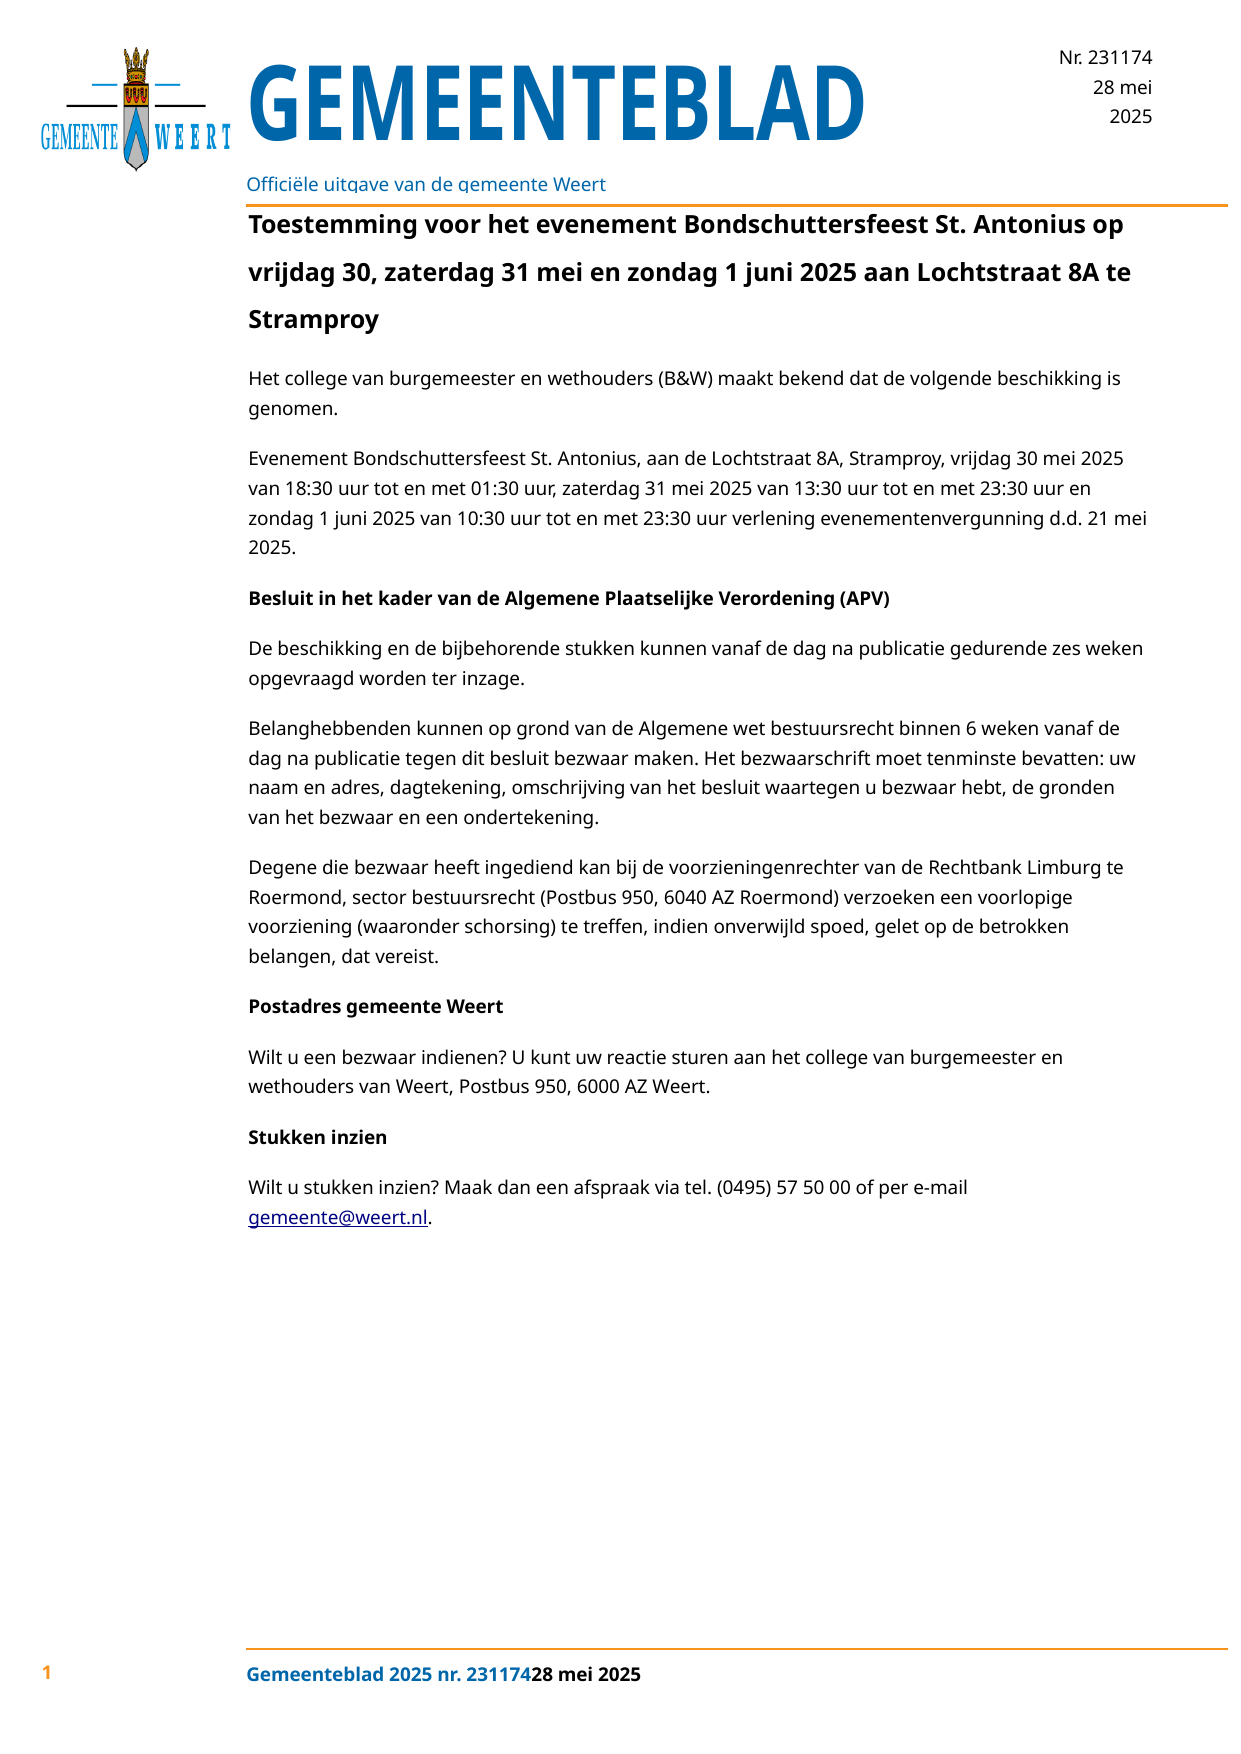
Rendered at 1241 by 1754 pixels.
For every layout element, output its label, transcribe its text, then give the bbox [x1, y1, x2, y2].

text Belanghebbenden kunnen op grond van de Algemene wet bestuursrecht binnen 6 weken vanaf de dag na publicatie tegen dit besluit bezwaar maken. Het bezwaarschrift moet tenminste bevatten: uw naam en adres, dagtekening, omschrijving van het besluit waartegen u bezwaar hebt, de gronden van het bezwaar en een ondertekening. [248, 715, 1152, 829]
text Evenement Bondschuttersfeest St. Antonius, aan de Lochtstraat 8A, Stramproy, vrijdag 30 mei 2025 van 18:30 uur tot en met 01:30 uur, zaterdag 31 mei 2025 van 13:30 uur tot en met 23:30 uur en zondag 1 juni 2025 van 10:30 uur tot en met 23:30 uur verlening evenementenvergunning d.d. 21 mei 2025. [248, 446, 1152, 560]
text Wilt u stukken inzien? Maak dan een afspraak via tel. (0495) 57 50 00 of per e-mail gemeente@weert.nl. [248, 1174, 1152, 1229]
text Degene die bezwaar heeft ingediend kan bij de voorzieningenrechter van de Rechtbank Limburg te Roermond, sector bestuursrecht (Postbus 950, 6040 AZ Roermond) verzoeken een voorlopige voorziening (waaronder schorsing) te treffen, indien onverwijld spoed, gelet op de betrokken belangen, dat vereist. [248, 854, 1152, 969]
text Besluit in het kader van de Algemene Plaatselijke Verordening (APV) [248, 585, 1152, 610]
text Postadres gemeente Weert [248, 993, 1152, 1019]
text Wilt u een bezwaar indienen? U kunt uw reactie sturen aan het college van burgemeester en wethouders van Weert, Postbus 950, 6000 AZ Weert. [248, 1044, 1152, 1099]
picture [41, 47, 231, 172]
text Het college van burgemeester en wethouders (B&W) maakt bekend dat de volgende beschikking is genomen. [248, 366, 1152, 421]
text Stukken inzien [248, 1124, 1152, 1149]
text Toestemming voor het evenement Bondschuttersfeest St. Antonius op vrijdag 30, zaterdag 31 mei en zondag 1 juni 2025 aan Lochtstraat 8A te Stramproy [248, 207, 1152, 336]
text De beschikking en de bijbehorende stukken kunnen vanaf de dag na publicatie gedurende zes weken opgevraagd worden ter inzage. [248, 635, 1152, 690]
